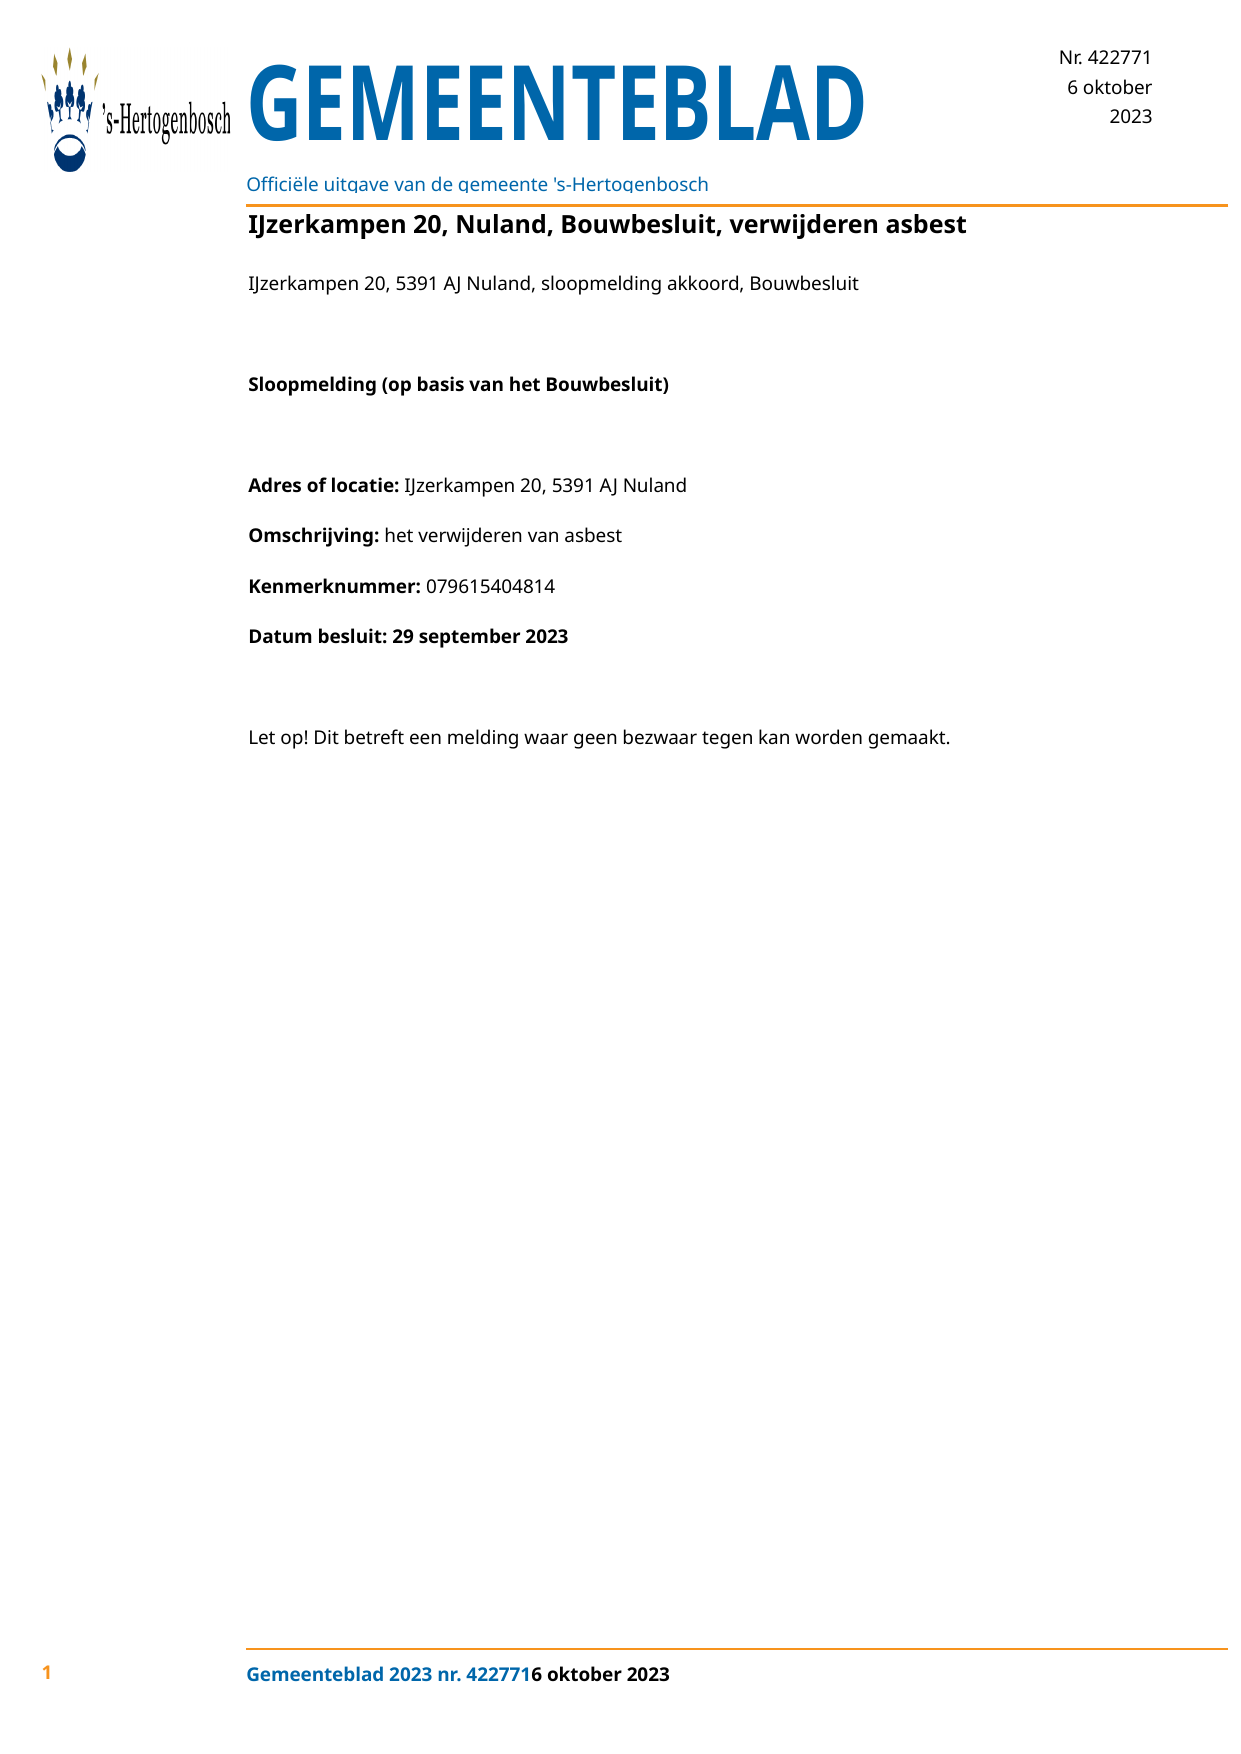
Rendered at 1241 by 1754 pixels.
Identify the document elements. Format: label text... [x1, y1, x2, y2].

text Datum besluit: 29 september 2023 [248, 623, 1152, 649]
text Let op! Dit betreft een melding waar geen bezwaar tegen kan worden gemaakt. [248, 724, 1152, 750]
text IJzerkampen 20, Nuland, Bouwbesluit, verwijderen asbest [248, 207, 1152, 241]
text Sloopmelding (op basis van het Bouwbesluit) [248, 371, 1152, 397]
text IJzerkampen 20, 5391 AJ Nuland, sloopmelding akkoord, Bouwbesluit [248, 270, 1152, 296]
picture [41, 47, 231, 172]
text Kenmerknummer: 079615404814 [248, 573, 1152, 598]
text Omschrijving: het verwijderen van asbest [248, 522, 1152, 548]
text Adres of locatie: IJzerkampen 20, 5391 AJ Nuland [248, 472, 1152, 498]
